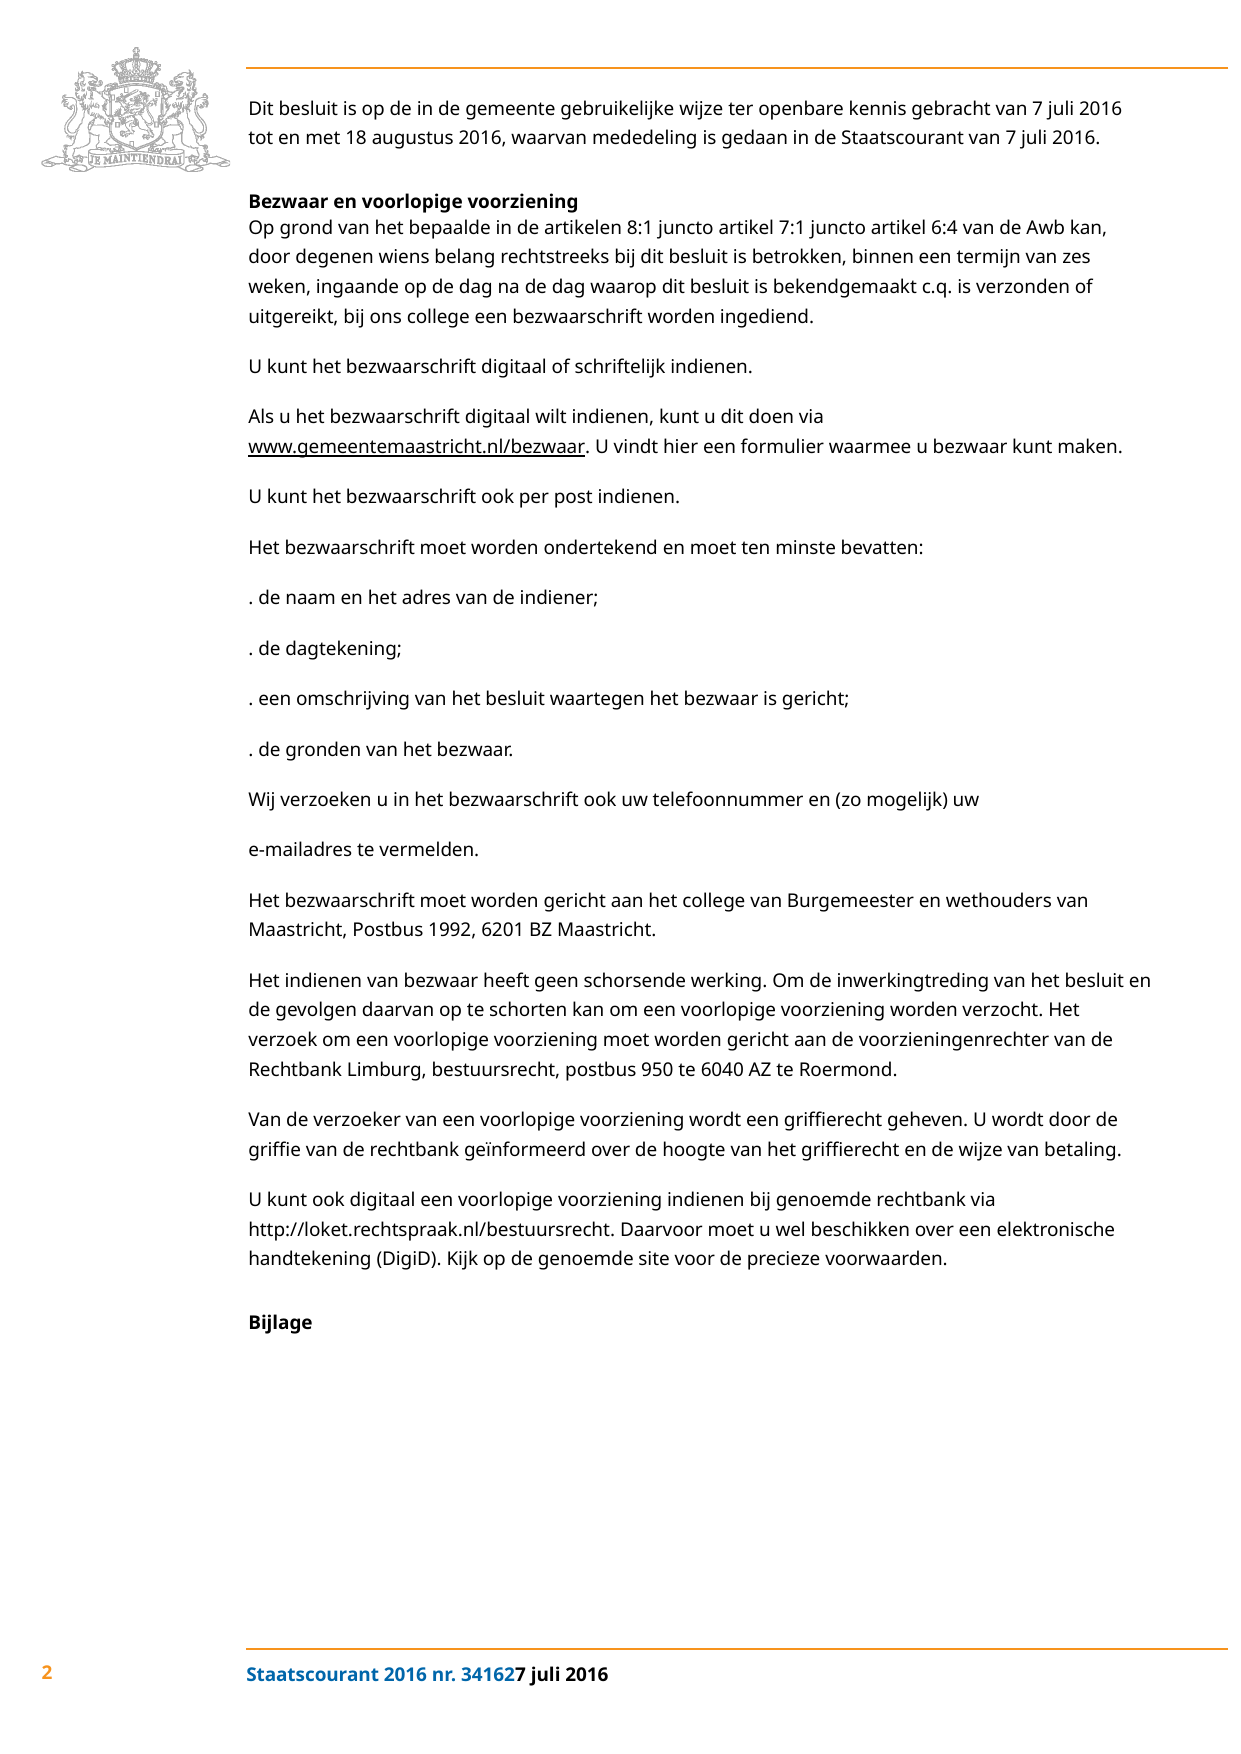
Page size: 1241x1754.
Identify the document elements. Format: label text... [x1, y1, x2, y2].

text . de dagtekening; [248, 635, 1152, 661]
text U kunt het bezwaarschrift ook per post indienen. [248, 484, 1152, 509]
text Als u het bezwaarschrift digitaal wilt indienen, kunt u dit doen via www.gemeentemaastricht.nl/bezwaar. U vindt hier een formulier waarmee u bezwaar kunt maken. [248, 404, 1152, 459]
text Het bezwaarschrift moet worden gericht aan het college van Burgemeester en wethouders van Maastricht, Postbus 1992, 6201 BZ Maastricht. [248, 887, 1152, 942]
text . een omschrijving van het besluit waartegen het bezwaar is gericht; [248, 685, 1152, 711]
text U kunt het bezwaarschrift digitaal of schriftelijk indienen. [248, 353, 1152, 379]
text . de naam en het adres van de indiener; [248, 584, 1152, 610]
text Bijlage [248, 1309, 1152, 1335]
text Het indienen van bezwaar heeft geen schorsende werking. Om de inwerkingtreding van het besluit en de gevolgen daarvan op te schorten kan om een voorlopige voorziening worden verzocht. Het verzoek om een voorlopige voorziening moet worden gericht aan de voorzieningenrechter van de Rechtbank Limburg, bestuursrecht, postbus 950 te 6040 AZ te Roermond. [248, 967, 1152, 1081]
text Het bezwaarschrift moet worden ondertekend en moet ten minste bevatten: [248, 534, 1152, 560]
text Wij verzoeken u in het bezwaarschrift ook uw telefoonnummer en (zo mogelijk) uw [248, 786, 1152, 812]
text Dit besluit is op de in de gemeente gebruikelijke wijze ter openbare kennis gebracht van 7 juli 2016 tot en met 18 augustus 2016, waarvan mededeling is gedaan in de Staatscourant van 7 juli 2016. [248, 95, 1152, 150]
text U kunt ook digitaal een voorlopige voorziening indienen bij genoemde rechtbank via http://loket.rechtspraak.nl/bestuursrecht. Daarvoor moet u wel beschikken over een elektronische handtekening (DigiD). Kijk op de genoemde site voor de precieze voorwaarden. [248, 1186, 1152, 1271]
text Van de verzoeker van een voorlopige voorziening wordt een griffierecht geheven. U wordt door de griffie van de rechtbank geïnformeerd over de hoogte van het griffierecht en de wijze van betaling. [248, 1106, 1152, 1161]
text Bezwaar en voorlopige voorziening [248, 188, 1152, 214]
text e-mailadres te vermelden. [248, 837, 1152, 862]
text . de gronden van het bezwaar. [248, 736, 1152, 761]
picture [41, 47, 231, 172]
text Op grond van het bepaalde in de artikelen 8:1 juncto artikel 7:1 juncto artikel 6:4 van de Awb kan, door degenen wiens belang rechtstreeks bij dit besluit is betrokken, binnen een termijn van zes weken, ingaande op de dag na de dag waarop dit besluit is bekendgemaakt c.q. is verzonden of uitgereikt, bij ons college een bezwaarschrift worden ingediend. [248, 214, 1152, 328]
